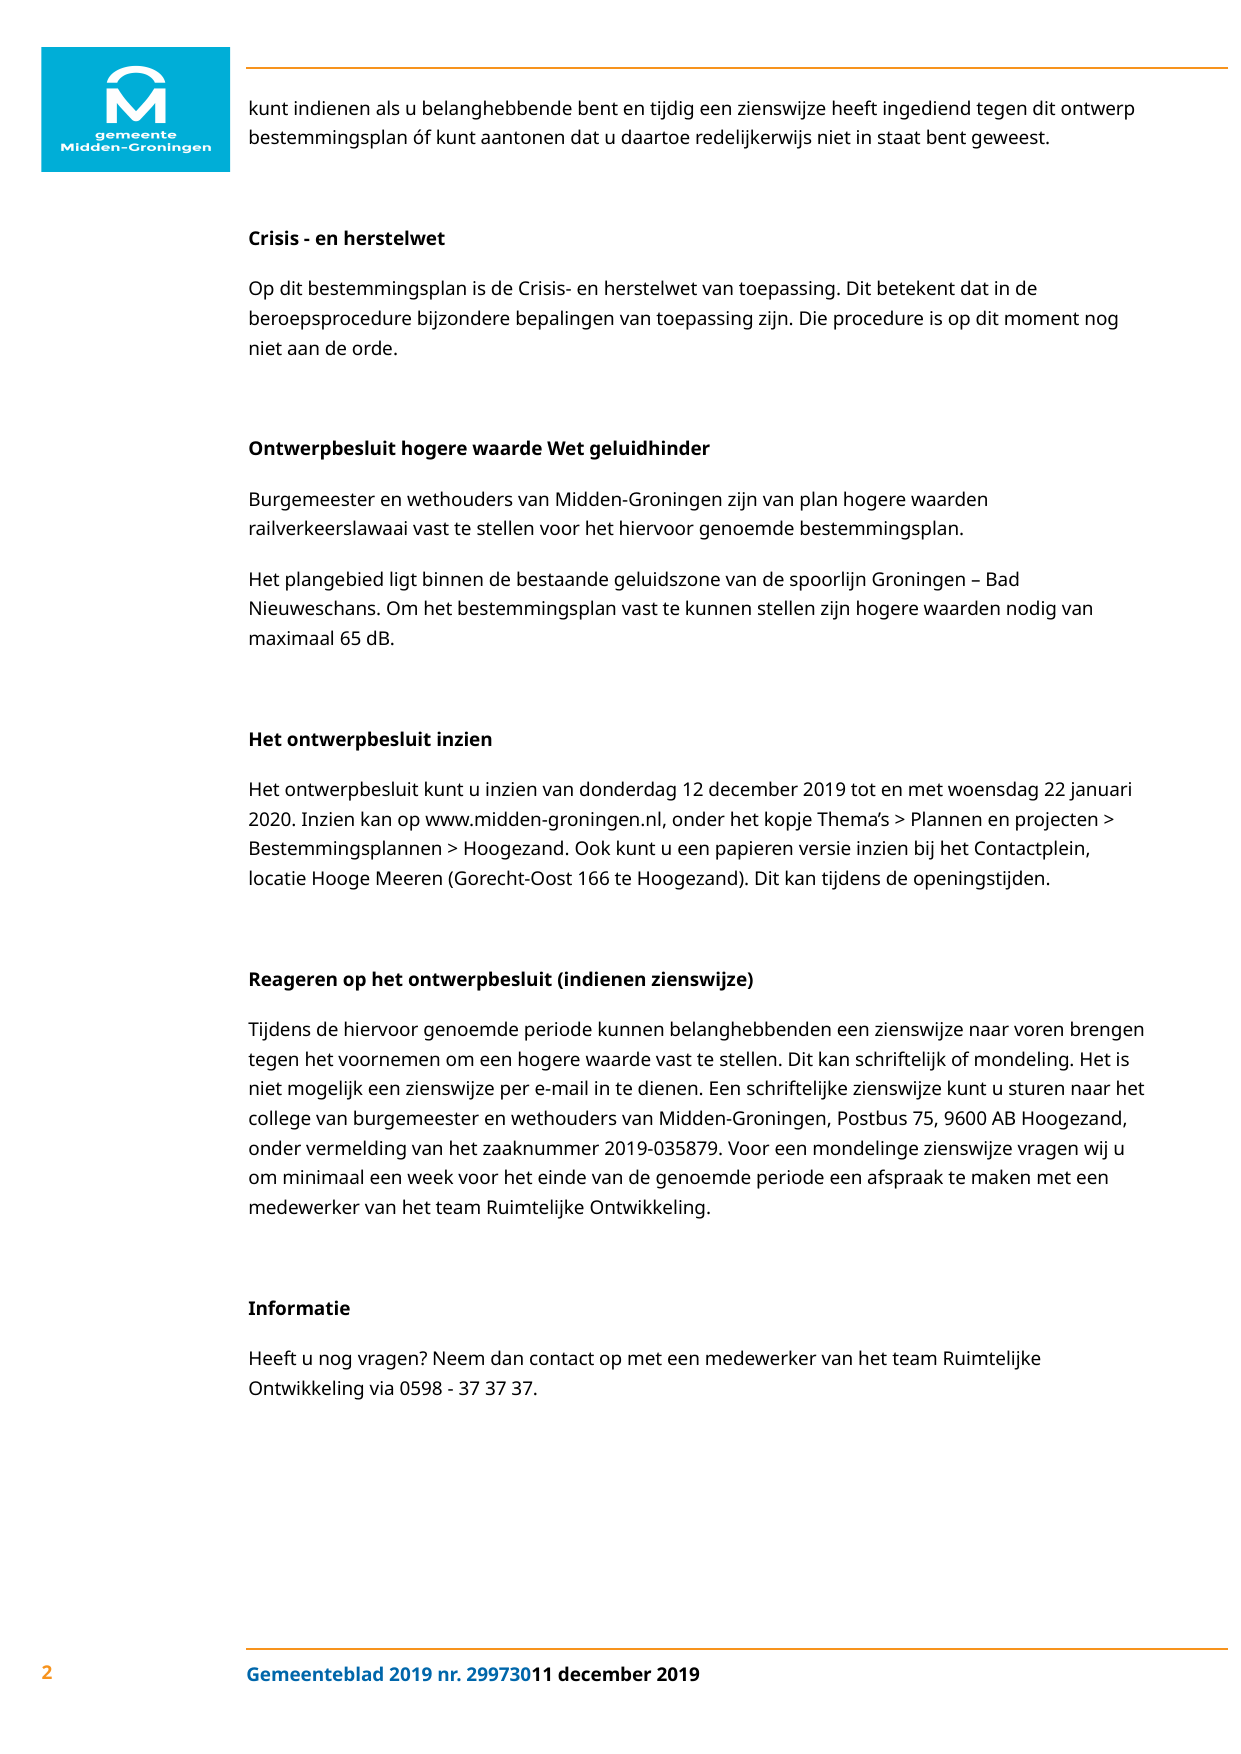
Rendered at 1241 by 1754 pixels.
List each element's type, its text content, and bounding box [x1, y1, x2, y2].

text kunt indienen als u belanghebbende bent en tijdig een zienswijze heeft ingediend tegen dit ontwerp bestemmingsplan óf kunt aantonen dat u daartoe redelijkerwijs niet in staat bent geweest. [248, 95, 1152, 150]
text Het ontwerpbesluit inzien [248, 726, 1152, 752]
text Het ontwerpbesluit kunt u inzien van donderdag 12 december 2019 tot en met woensdag 22 januari 2020. Inzien kan op www.midden-groningen.nl, onder het kopje Thema’s > Plannen en projecten > Bestemmingsplannen > Hoogezand. Ook kunt u een papieren versie inzien bij het Contactplein, locatie Hooge Meeren (Gorecht-Oost 166 te Hoogezand). Dit kan tijdens de openingstijden. [248, 776, 1152, 891]
text Crisis - en herstelwet [248, 225, 1152, 251]
picture [108, 66, 164, 82]
text Heeft u nog vragen? Neem dan contact op met een medewerker van het team Ruimtelijke Ontwikkeling via 0598 - 37 37 37. [248, 1345, 1152, 1401]
text Burgemeester en wethouders van Midden-Groningen zijn van plan hogere waarden railverkeerslawaai vast te stellen voor het hiervoor genoemde bestemmingsplan. [248, 486, 1152, 541]
text Tijdens de hiervoor genoemde periode kunnen belanghebbenden een zienswijze naar voren brengen tegen het voornemen om een hogere waarde vast te stellen. Dit kan schriftelijk of mondeling. Het is niet mogelijk een zienswijze per e-mail in te dienen. Een schriftelijke zienswijze kunt u sturen naar het college van burgemeester en wethouders van Midden-Groningen, Postbus 75, 9600 AB Hoogezand, onder vermelding van het zaaknummer 2019-035879. Voor een mondelinge zienswijze vragen wij u om minimaal een week voor het einde van de genoemde periode een afspraak te maken met een medewerker van het team Ruimtelijke Ontwikkeling. [248, 1016, 1152, 1220]
text Ontwerpbesluit hogere waarde Wet geluidhinder [248, 436, 1152, 461]
text Op dit bestemmingsplan is de Crisis- en herstelwet van toepassing. Dit betekent dat in de beroepsprocedure bijzondere bepalingen van toepassing zijn. Die procedure is op dit moment nog niet aan de orde. [248, 276, 1152, 361]
picture [184, 146, 190, 153]
picture [107, 89, 165, 122]
text Het plangebied ligt binnen de bestaande geluidszone van de spoorlijn Groningen – Bad Nieuweschans. Om het bestemmingsplan vast te kunnen stellen zijn hogere waarden nodig van maximaal 65 dB. [248, 566, 1152, 651]
text Reageren op het ontwerpbesluit (indienen zienswijze) [248, 966, 1152, 992]
text Informatie [248, 1295, 1152, 1321]
